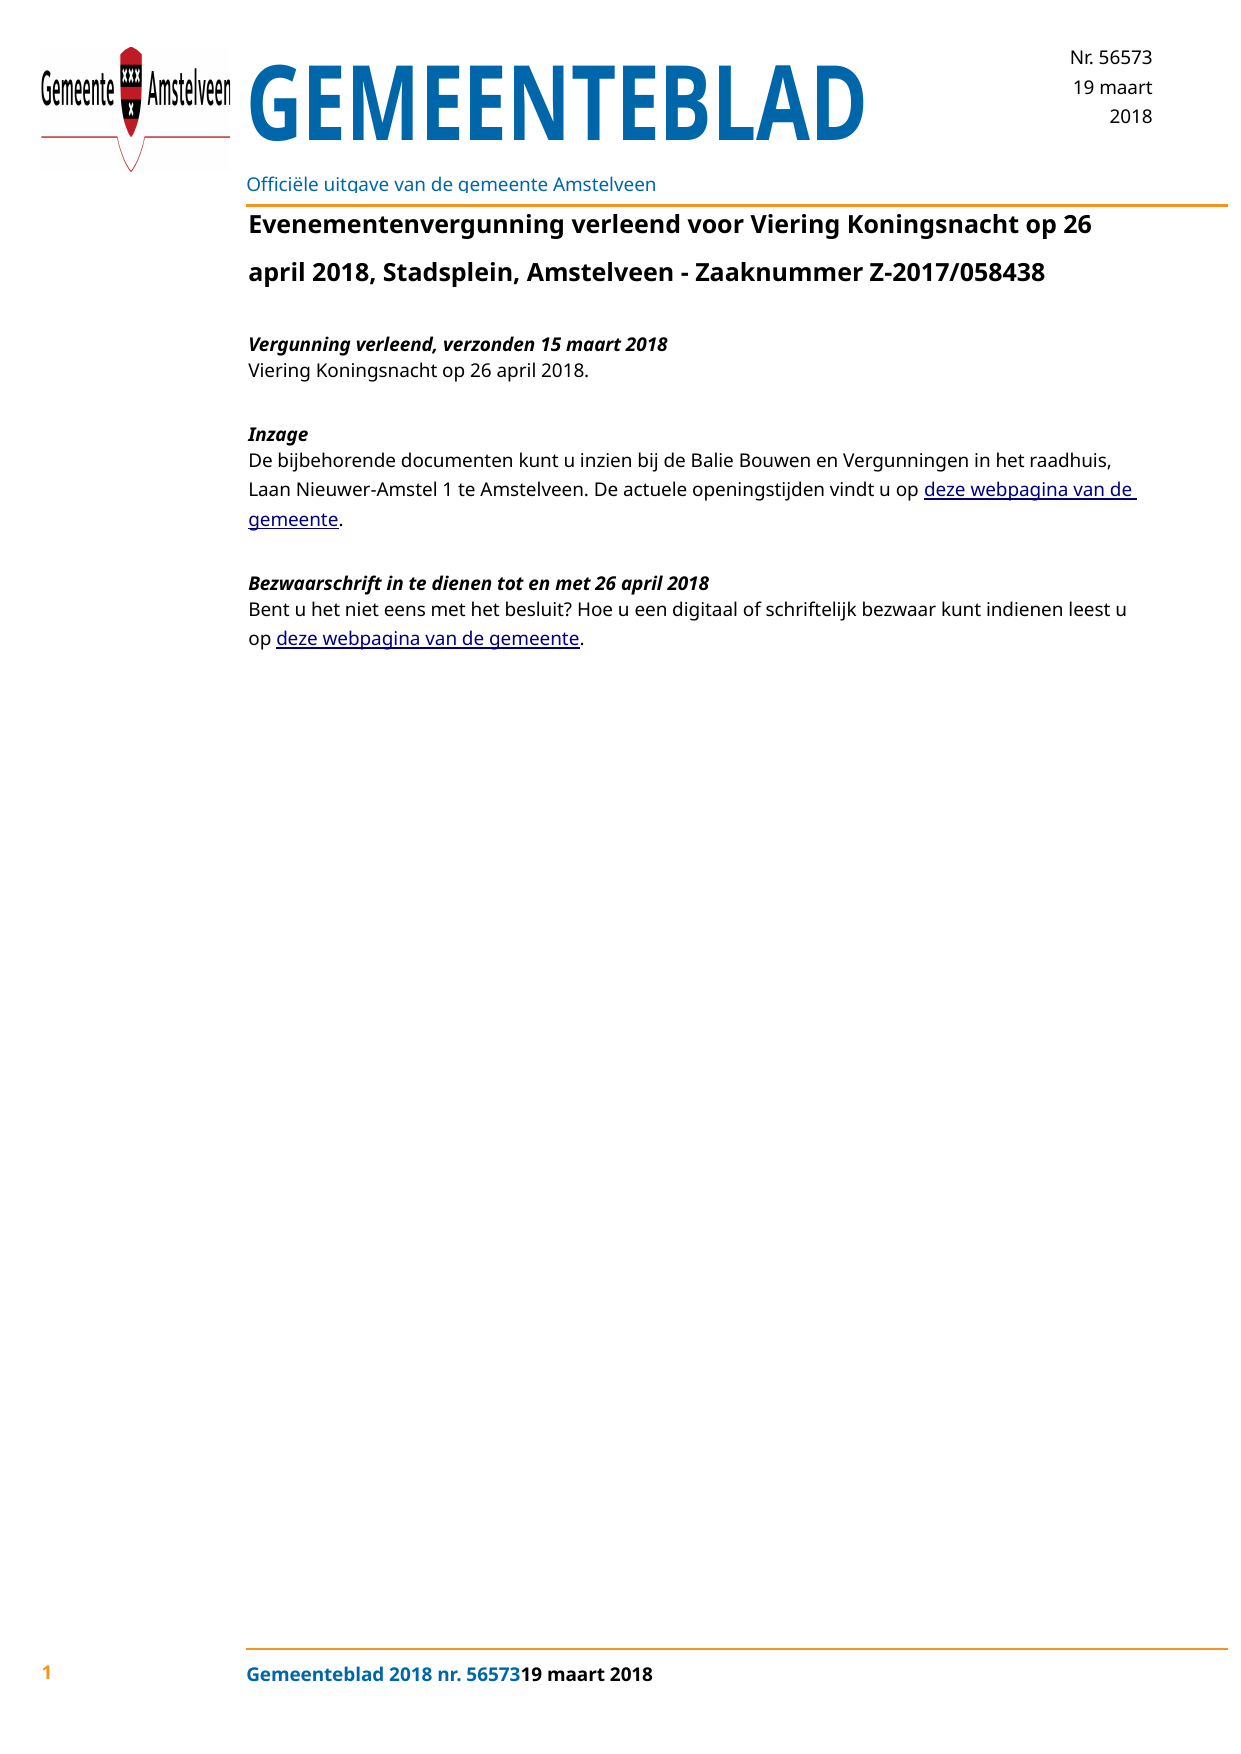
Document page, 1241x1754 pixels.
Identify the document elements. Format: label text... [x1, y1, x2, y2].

text De bijbehorende documenten kunt u inzien bij de Balie Bouwen en Vergunningen in het raadhuis, Laan Nieuwer-Amstel 1 te Amstelveen. De actuele openingstijden vindt u op deze webpagina van de gemeente. [248, 447, 1152, 532]
text Evenementenvergunning verleend voor Viering Koningsnacht op 26 april 2018, Stadsplein, Amstelveen - Zaaknummer Z-2017/058438 [248, 207, 1152, 288]
text Bezwaarschrift in te dienen tot en met 26 april 2018 [248, 570, 1152, 596]
picture [41, 47, 231, 172]
text Vergunning verleend, verzonden 15 maart 2018 [248, 331, 1152, 357]
text Viering Koningsnacht op 26 april 2018. [248, 357, 1152, 383]
text Inzage [248, 421, 1152, 447]
text Bent u het niet eens met het besluit? Hoe u een digitaal of schriftelijk bezwaar kunt indienen leest u op deze webpagina van de gemeente. [248, 596, 1152, 651]
